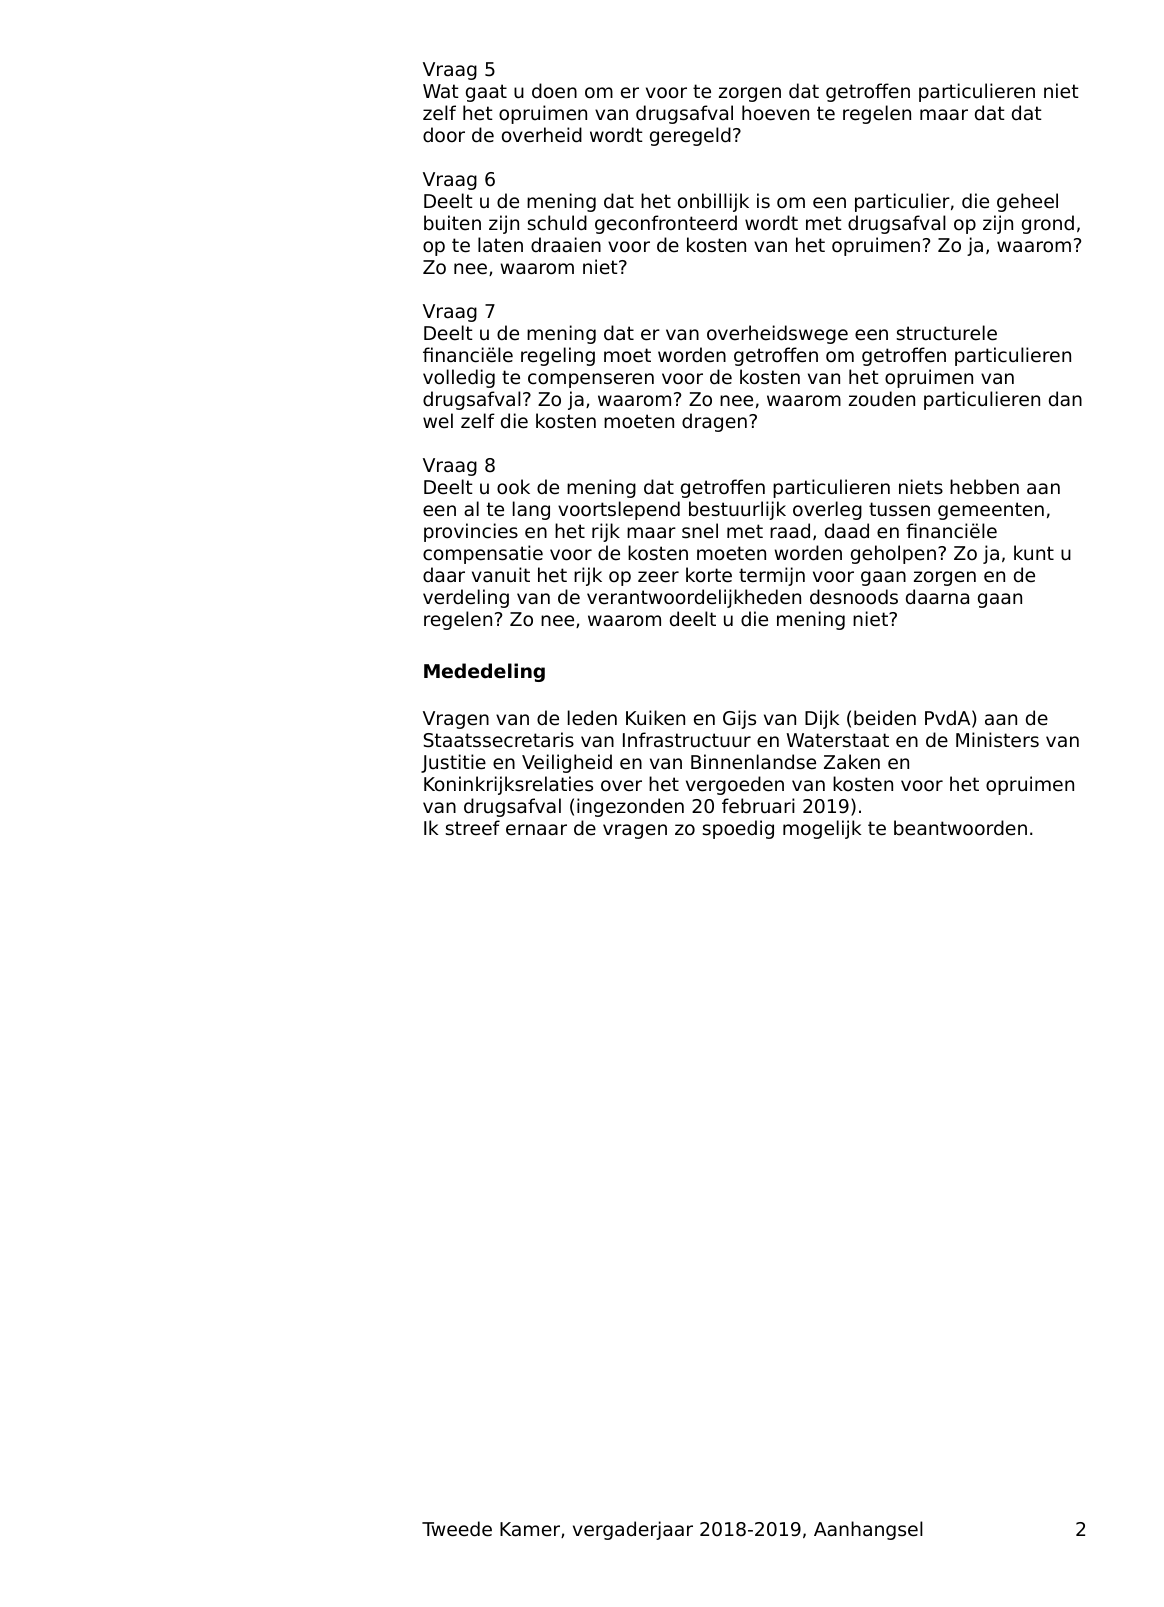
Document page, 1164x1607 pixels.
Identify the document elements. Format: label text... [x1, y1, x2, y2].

text Ik streef ernaar de vragen zo spoedig mogelijk te beantwoorden. [422, 818, 1087, 840]
text Vraag 5 [422, 59, 1087, 81]
text Wat gaat u doen om er voor te zorgen dat getroffen particulieren niet zelf het opruimen van drugsafval hoeven te regelen maar dat dat door de overheid wordt geregeld? [422, 81, 1087, 147]
text Vraag 6 [422, 169, 1087, 191]
text Vragen van de leden Kuiken en Gijs van Dijk (beiden PvdA) aan de Staatssecretaris van Infrastructuur en Waterstaat en de Ministers van Justitie en Veiligheid en van Binnenlandse Zaken en Koninkrijksrelaties over het vergoeden van kosten voor het opruimen van drugsafval (ingezonden 20 februari 2019). [422, 708, 1087, 818]
text Deelt u de mening dat het onbillijk is om een particulier, die geheel buiten zijn schuld geconfronteerd wordt met drugsafval op zijn grond, op te laten draaien voor de kosten van het opruimen? Zo ja, waarom? Zo nee, waarom niet? [422, 191, 1087, 279]
subtitle Mededeling [422, 661, 1087, 683]
text Vraag 7 [422, 301, 1087, 323]
text Vraag 8 [422, 455, 1087, 477]
text Deelt u de mening dat er van overheidswege een structurele financiële regeling moet worden getroffen om getroffen particulieren volledig te compenseren voor de kosten van het opruimen van drugsafval? Zo ja, waarom? Zo nee, waarom zouden particulieren dan wel zelf die kosten moeten dragen? [422, 323, 1087, 433]
text Deelt u ook de mening dat getroffen particulieren niets hebben aan een al te lang voortslepend bestuurlijk overleg tussen gemeenten, provincies en het rijk maar snel met raad, daad en financiële compensatie voor de kosten moeten worden geholpen? Zo ja, kunt u daar vanuit het rijk op zeer korte termijn voor gaan zorgen en de verdeling van de verantwoordelijkheden desnoods daarna gaan regelen? Zo nee, waarom deelt u die mening niet? [422, 477, 1087, 631]
